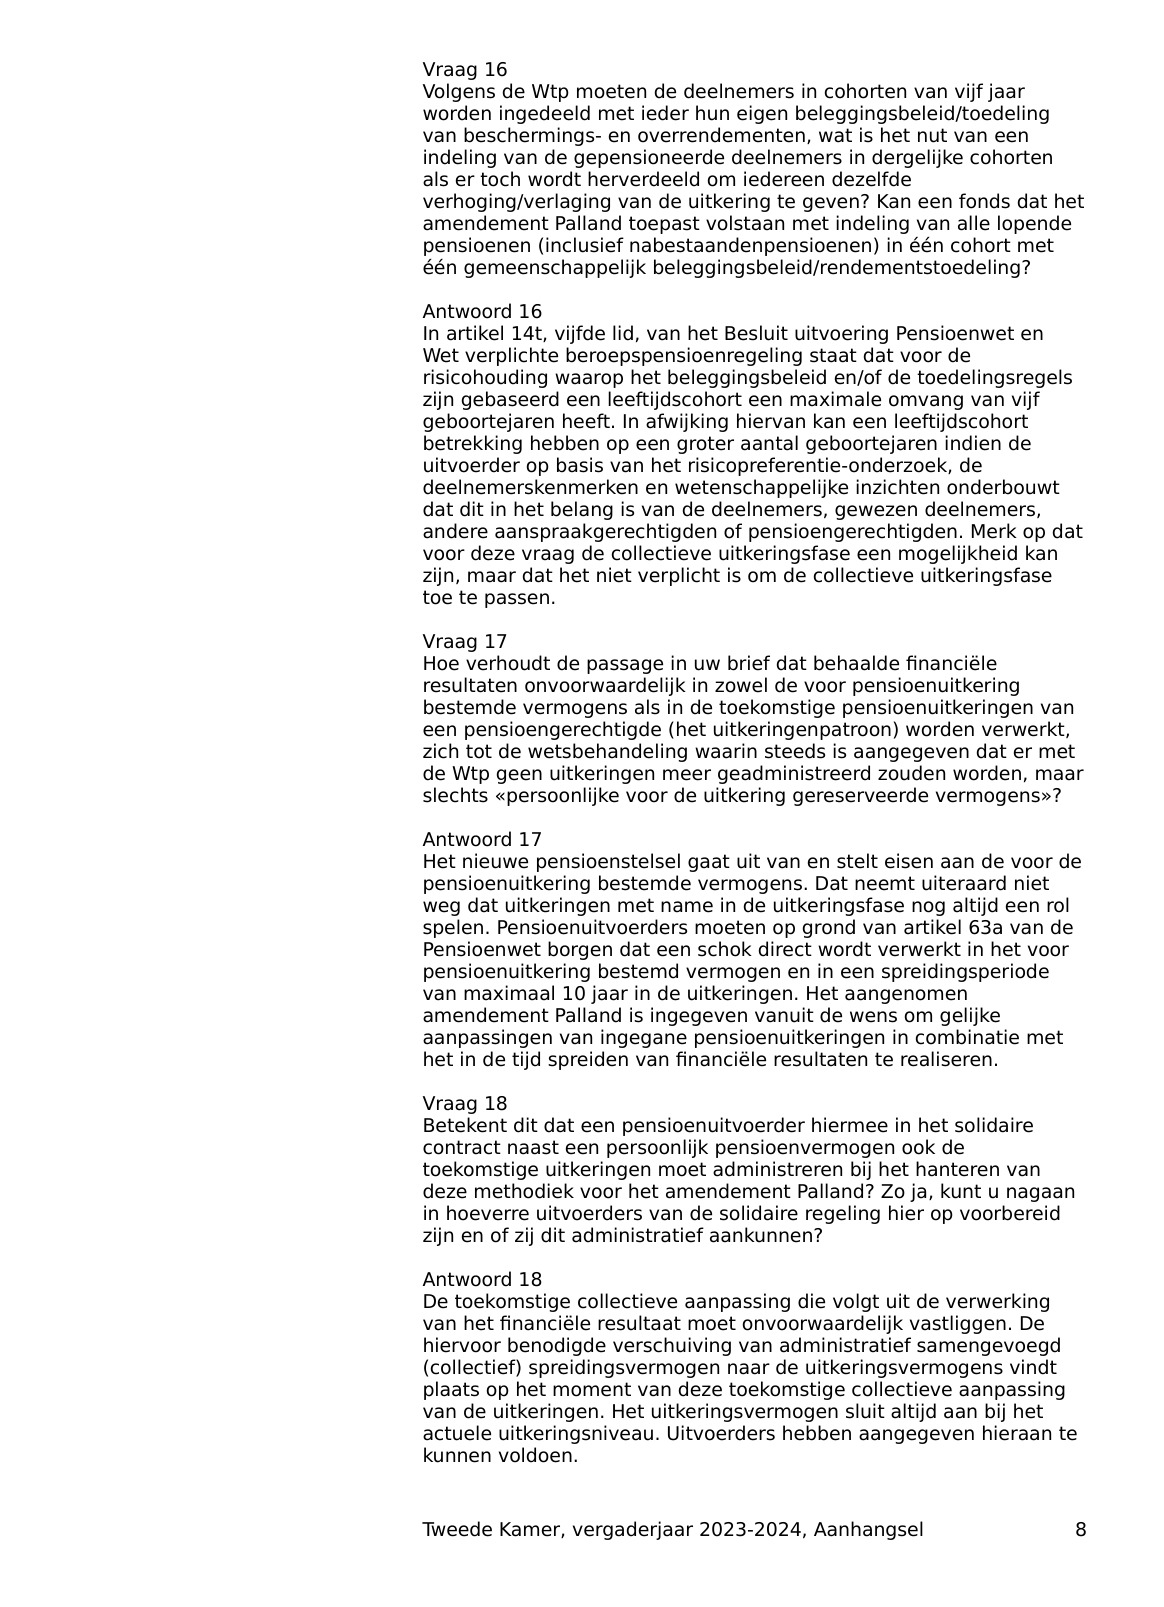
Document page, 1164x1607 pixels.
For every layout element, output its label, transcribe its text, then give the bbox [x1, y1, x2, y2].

text Volgens de Wtp moeten de deelnemers in cohorten van vijf jaar worden ingedeeld met ieder hun eigen beleggingsbeleid/toedeling van beschermings- en overrendementen, wat is het nut van een indeling van de gepensioneerde deelnemers in dergelijke cohorten als er toch wordt herverdeeld om iedereen dezelfde verhoging/verlaging van de uitkering te geven? Kan een fonds dat het amendement Palland toepast volstaan met indeling van alle lopende pensioenen (inclusief nabestaandenpensioenen) in één cohort met één gemeenschappelijk beleggingsbeleid/rendementstoedeling? [422, 81, 1087, 279]
text Vraag 16 [422, 59, 1087, 81]
text Het nieuwe pensioenstelsel gaat uit van en stelt eisen aan de voor de pensioenuitkering bestemde vermogens. Dat neemt uiteraard niet weg dat uitkeringen met name in de uitkeringsfase nog altijd een rol spelen. Pensioenuitvoerders moeten op grond van artikel 63a van de Pensioenwet borgen dat een schok direct wordt verwerkt in het voor pensioenuitkering bestemd vermogen en in een spreidingsperiode van maximaal 10 jaar in de uitkeringen. Het aangenomen amendement Palland is ingegeven vanuit de wens om gelijke aanpassingen van ingegane pensioenuitkeringen in combinatie met het in de tijd spreiden van financiële resultaten te realiseren. [422, 851, 1087, 1071]
text Vraag 17 [422, 631, 1087, 653]
text Antwoord 17 [422, 829, 1087, 851]
text Betekent dit dat een pensioenuitvoerder hiermee in het solidaire contract naast een persoonlijk pensioenvermogen ook de toekomstige uitkeringen moet administreren bij het hanteren van deze methodiek voor het amendement Palland? Zo ja, kunt u nagaan in hoeverre uitvoerders van de solidaire regeling hier op voorbereid zijn en of zij dit administratief aankunnen? [422, 1115, 1087, 1247]
text De toekomstige collectieve aanpassing die volgt uit de verwerking van het financiële resultaat moet onvoorwaardelijk vastliggen. De hiervoor benodigde verschuiving van administratief samengevoegd (collectief) spreidingsvermogen naar de uitkeringsvermogens vindt plaats op het moment van deze toekomstige collectieve aanpassing van de uitkeringen. Het uitkeringsvermogen sluit altijd aan bij het actuele uitkeringsniveau. Uitvoerders hebben aangegeven hieraan te kunnen voldoen. [422, 1291, 1087, 1467]
text Vraag 18 [422, 1093, 1087, 1115]
text In artikel 14t, vijfde lid, van het Besluit uitvoering Pensioenwet en Wet verplichte beroepspensioenregeling staat dat voor de risicohouding waarop het beleggingsbeleid en/of de toedelingsregels zijn gebaseerd een leeftijdscohort een maximale omvang van vijf geboortejaren heeft. In afwijking hiervan kan een leeftijdscohort betrekking hebben op een groter aantal geboortejaren indien de uitvoerder op basis van het risicopreferentie-onderzoek, de deelnemerskenmerken en wetenschappelijke inzichten onderbouwt dat dit in het belang is van de deelnemers, gewezen deelnemers, andere aanspraakgerechtigden of pensioengerechtigden. Merk op dat voor deze vraag de collectieve uitkeringsfase een mogelijkheid kan zijn, maar dat het niet verplicht is om de collectieve uitkeringsfase toe te passen. [422, 323, 1087, 609]
text Antwoord 18 [422, 1269, 1087, 1291]
text Hoe verhoudt de passage in uw brief dat behaalde financiële resultaten onvoorwaardelijk in zowel de voor pensioenuitkering bestemde vermogens als in de toekomstige pensioenuitkeringen van een pensioengerechtigde (het uitkeringenpatroon) worden verwerkt, zich tot de wetsbehandeling waarin steeds is aangegeven dat er met de Wtp geen uitkeringen meer geadministreerd zouden worden, maar slechts «persoonlijke voor de uitkering gereserveerde vermogens»? [422, 653, 1087, 807]
text Antwoord 16 [422, 301, 1087, 323]
